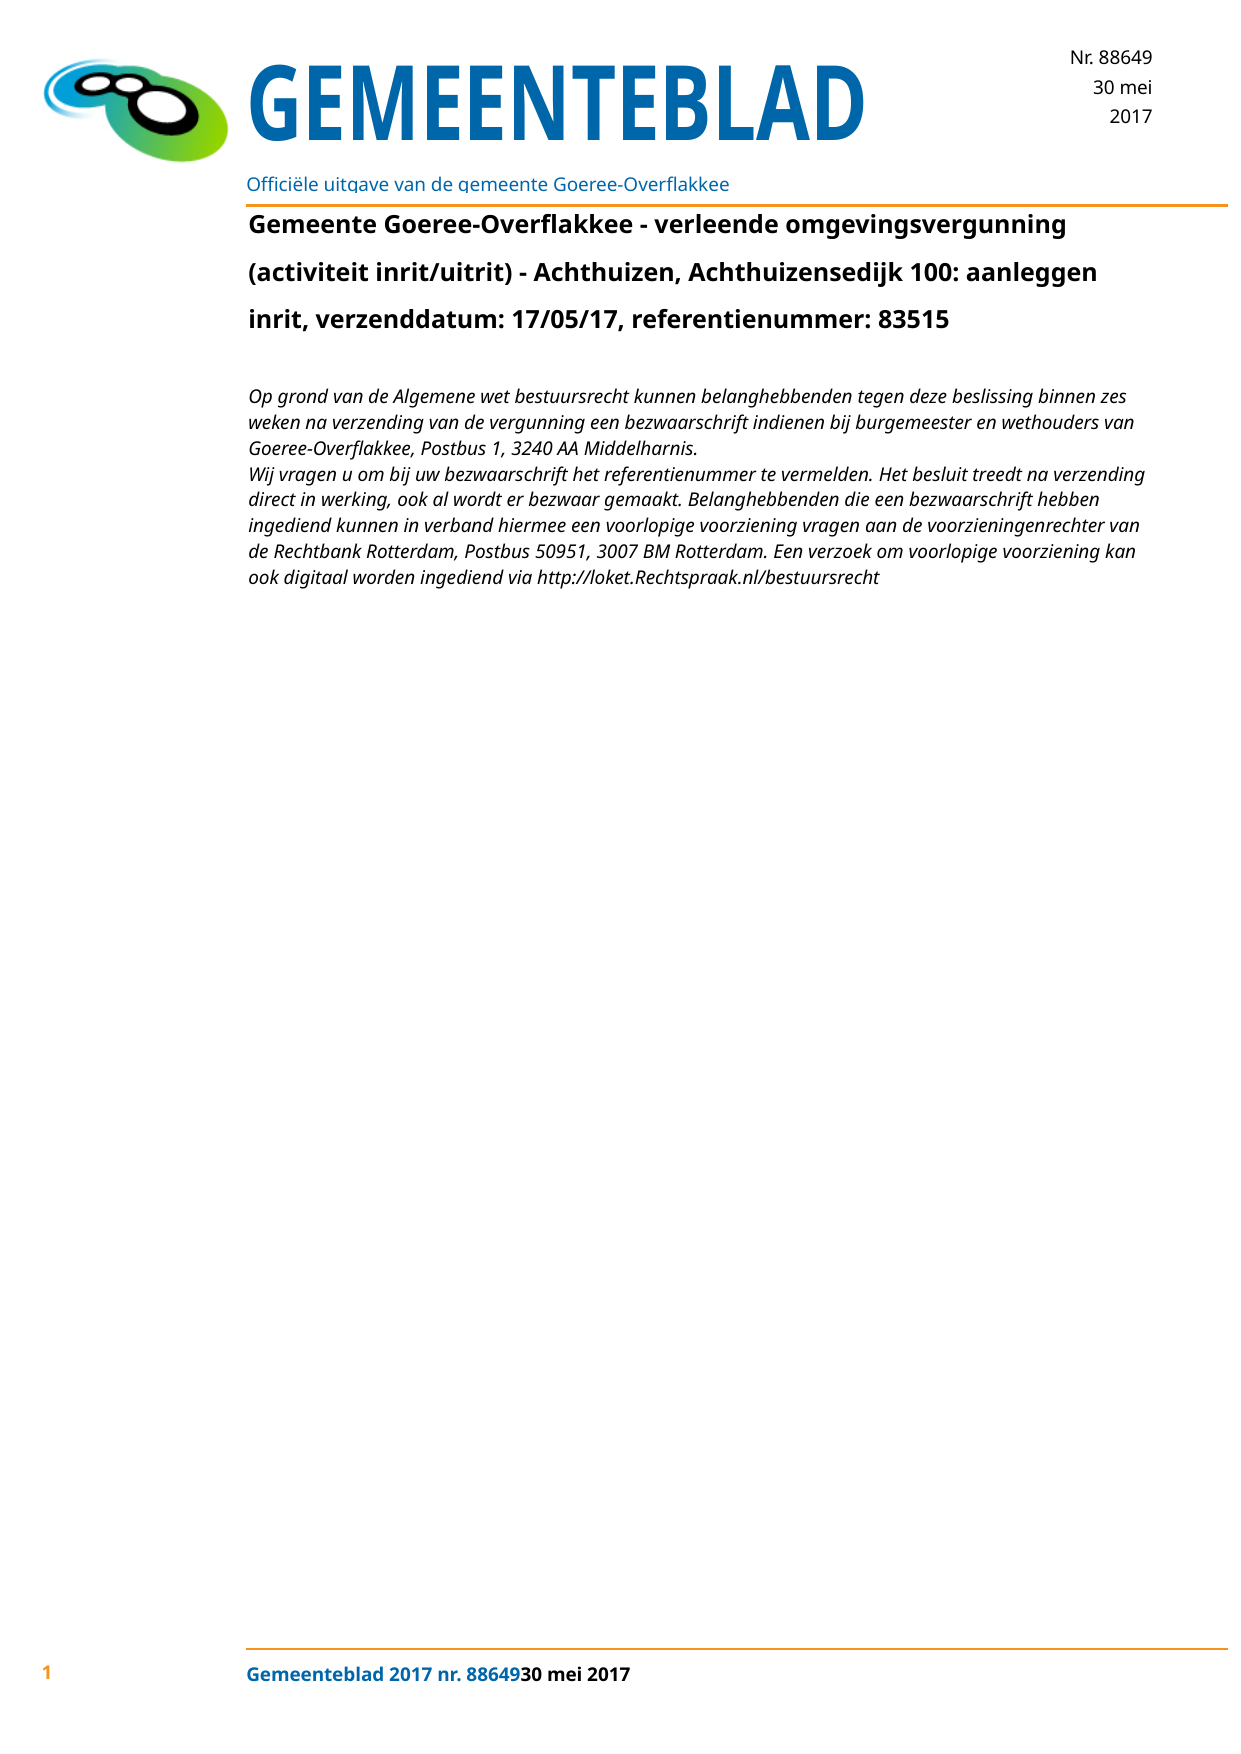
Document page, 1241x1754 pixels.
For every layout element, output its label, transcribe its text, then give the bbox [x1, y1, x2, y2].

picture [41, 47, 231, 172]
text Op grond van de Algemene wet bestuursrecht kunnen belanghebbenden tegen deze beslissing binnen zes weken na verzending van de vergunning een bezwaarschrift indienen bij burgemeester en wethouders van Goeree-Overflakkee, Postbus 1, 3240 AA Middelharnis. [248, 384, 1152, 461]
text Wij vragen u om bij uw bezwaarschrift het referentienummer te vermelden. Het besluit treedt na verzending direct in werking, ook al wordt er bezwaar gemaakt. Belanghebbenden die een bezwaarschrift hebben ingediend kunnen in verband hiermee een voorlopige voorziening vragen aan de voorzieningenrechter van de Rechtbank Rotterdam, Postbus 50951, 3007 BM Rotterdam. Een verzoek om voorlopige voorziening kan ook digitaal worden ingediend via http://loket.Rechtspraak.nl/bestuursrecht [248, 461, 1152, 589]
text Gemeente Goeree-Overflakkee - verleende omgevingsvergunning (activiteit inrit/uitrit) - Achthuizen, Achthuizensedijk 100: aanleggen inrit, verzenddatum: 17/05/17, referentienummer: 83515 [248, 207, 1152, 336]
